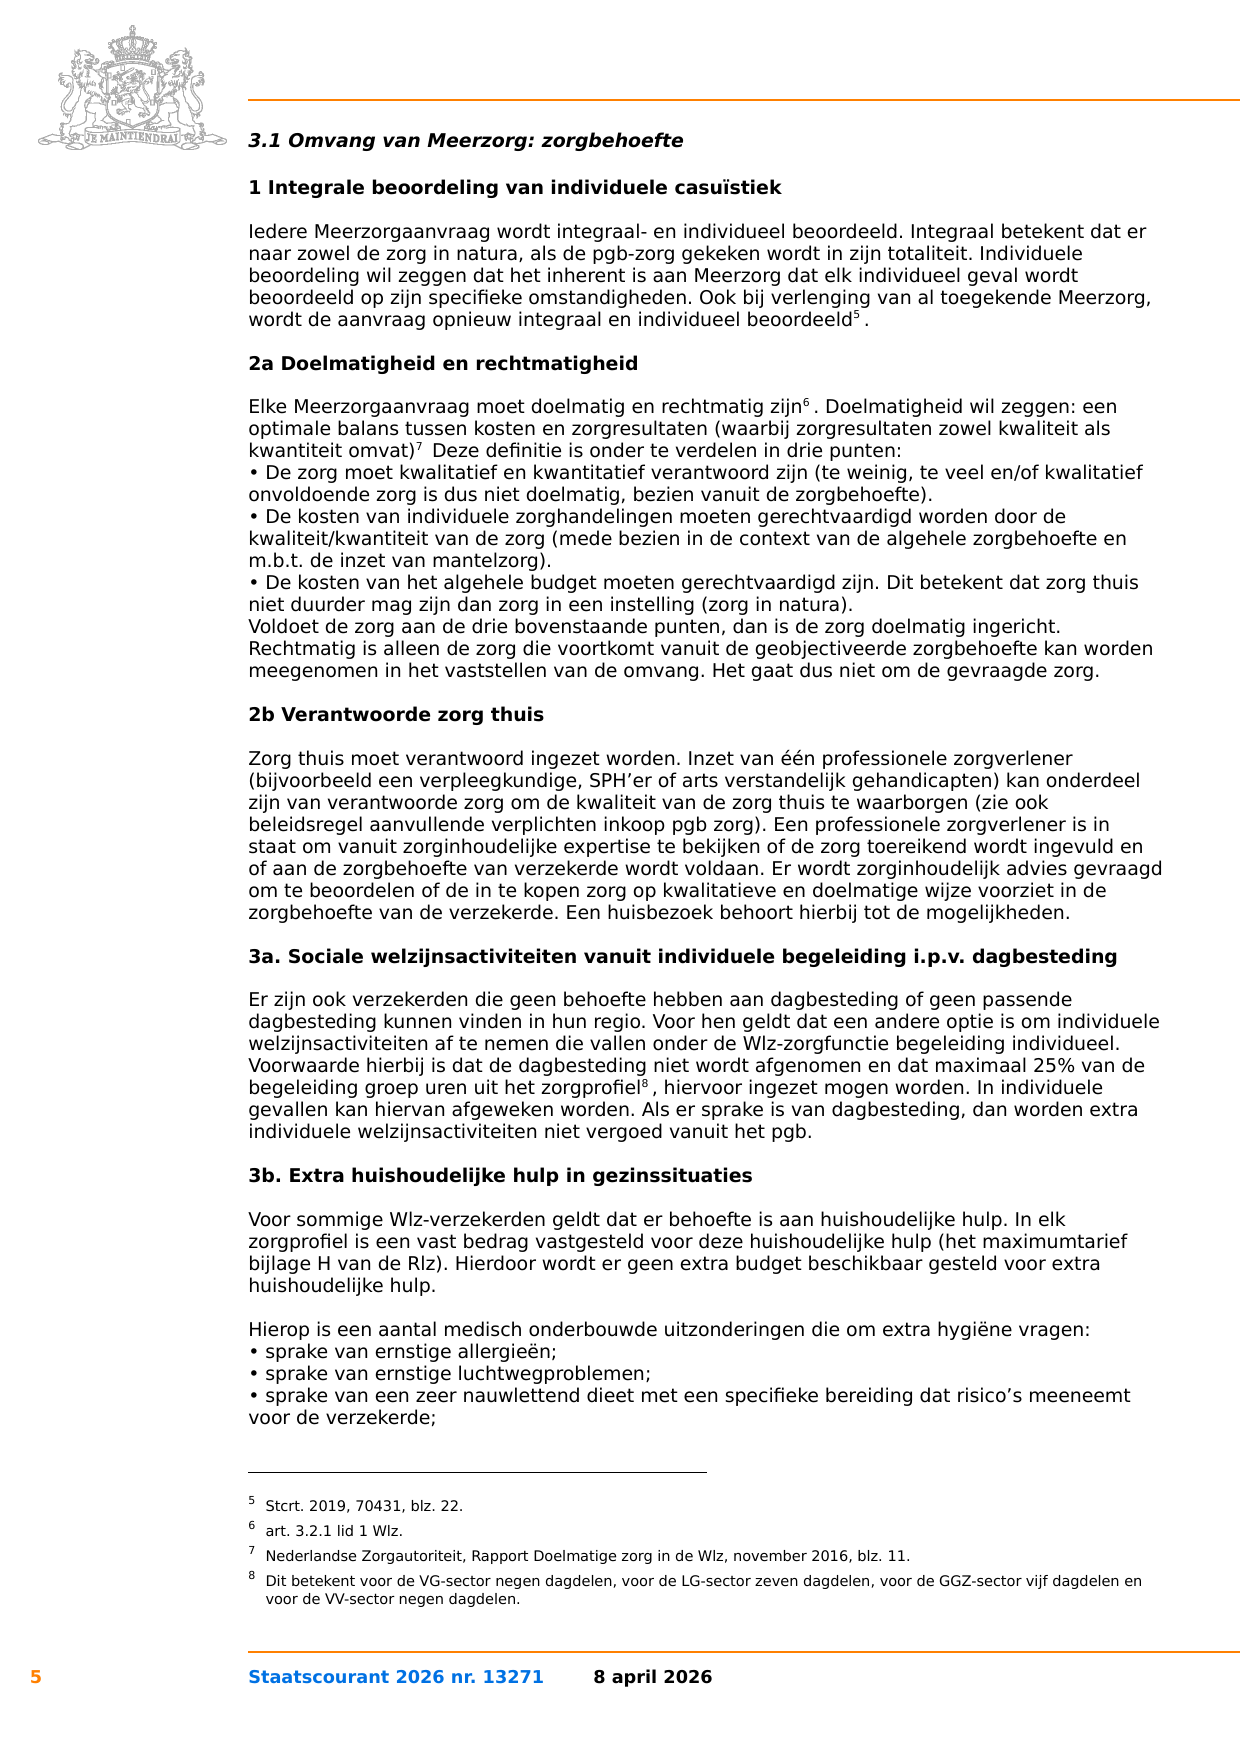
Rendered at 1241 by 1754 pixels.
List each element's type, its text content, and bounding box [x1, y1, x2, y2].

subtitle 2b Verantwoorde zorg thuis [248, 704, 1163, 726]
subtitle 3.1 Omvang van Meerzorg: zorgbehoefte [248, 130, 1163, 152]
text art. 3.2.1 lid 1 Wlz. [248, 1519, 1163, 1541]
text Stcrt. 2019, 70431, blz. 22. [248, 1494, 1163, 1516]
text Dit betekent voor de VG-sector negen dagdelen, voor de LG-sector zeven dagdelen, voor de GGZ-sector vijf dagdelen en voor de VV-sector negen dagdelen. [248, 1569, 1163, 1608]
text Zorg thuis moet verantwoord ingezet worden. Inzet van één professionele zorgverlener (bijvoorbeeld een verpleegkundige, SPH’er of arts verstandelijk gehandicapten) kan onderdeel zijn van verantwoorde zorg om de kwaliteit van de zorg thuis te waarborgen (zie ook beleidsregel aanvullende verplichten inkoop pgb zorg). Een professionele zorgverlener is in staat om vanuit zorginhoudelijke expertise te bekijken of de zorg toereikend wordt ingevuld en of aan de zorgbehoefte van verzekerde wordt voldaan. Er wordt zorginhoudelijk advies gevraagd om te beoordelen of de in te kopen zorg op kwalitatieve en doelmatige wijze voorziet in de zorgbehoefte van de verzekerde. Een huisbezoek behoort hierbij tot de mogelijkheden. [248, 748, 1163, 924]
text Nederlandse Zorgautoriteit, Rapport Doelmatige zorg in de Wlz, november 2016, blz. 11. [248, 1544, 1163, 1566]
text Er zijn ook verzekerden die geen behoefte hebben aan dagbesteding of geen passende dagbesteding kunnen vinden in hun regio. Voor hen geldt dat een andere optie is om individuele welzijnsactiviteiten af te nemen die vallen onder de Wlz-zorgfunctie begeleiding individueel. Voorwaarde hierbij is dat de dagbesteding niet wordt afgenomen en dat maximaal 25% van de begeleiding groep uren uit het zorgprofiel, hiervoor ingezet mogen worden. In individuele gevallen kan hiervan afgeweken worden. Als er sprake is van dagbesteding, dan worden extra individuele welzijnsactiviteiten niet vergoed vanuit het pgb. [248, 989, 1163, 1143]
text Elke Meerzorgaanvraag moet doelmatig en rechtmatig zijn. Doelmatigheid wil zeggen: een optimale balans tussen kosten en zorgresultaten (waarbij zorgresultaten zowel kwaliteit als kwantiteit omvat) Deze definitie is onder te verdelen in drie punten: [248, 396, 1163, 462]
text Iedere Meerzorgaanvraag wordt integraal- en individueel beoordeeld. Integraal betekent dat er naar zowel de zorg in natura, als de pgb-zorg gekeken wordt in zijn totaliteit. Individuele beoordeling wil zeggen dat het inherent is aan Meerzorg dat elk individueel geval wordt beoordeeld op zijn specifieke omstandigheden. Ook bij verlenging van al toegekende Meerzorg, wordt de aanvraag opnieuw integraal en individueel beoordeeld. [248, 221, 1163, 331]
subtitle 3b. Extra huishoudelijke hulp in gezinssituaties [248, 1165, 1163, 1187]
text Voor sommige Wlz-verzekerden geldt dat er behoefte is aan huishoudelijke hulp. In elk zorgprofiel is een vast bedrag vastgesteld voor deze huishoudelijke hulp (het maximumtarief bijlage H van de Rlz). Hierdoor wordt er geen extra budget beschikbaar gesteld voor extra huishoudelijke hulp. [248, 1209, 1163, 1297]
text Voldoet de zorg aan de drie bovenstaande punten, dan is de zorg doelmatig ingericht. Rechtmatig is alleen de zorg die voortkomt vanuit de geobjectiveerde zorgbehoefte kan worden meegenomen in het vaststellen van de omvang. Het gaat dus niet om de gevraagde zorg. [248, 616, 1163, 682]
text • sprake van ernstige luchtwegproblemen; [248, 1363, 1163, 1385]
subtitle 2a Doelmatigheid en rechtmatigheid [248, 352, 1163, 374]
text • De kosten van het algehele budget moeten gerechtvaardigd zijn. Dit betekent dat zorg thuis niet duurder mag zijn dan zorg in een instelling (zorg in natura). [248, 572, 1163, 616]
text • De kosten van individuele zorghandelingen moeten gerechtvaardigd worden door de kwaliteit/kwantiteit van de zorg (mede bezien in de context van de algehele zorgbehoefte en m.b.t. de inzet van mantelzorg). [248, 506, 1163, 572]
text • De zorg moet kwalitatief en kwantitatief verantwoord zijn (te weinig, te veel en/of kwalitatief onvoldoende zorg is dus niet doelmatig, bezien vanuit de zorgbehoefte). [248, 462, 1163, 506]
subtitle 3a. Sociale welzijnsactiviteiten vanuit individuele begeleiding i.p.v. dagbesteding [248, 946, 1163, 967]
text • sprake van een zeer nauwlettend dieet met een specifieke bereiding dat risico’s meeneemt voor de verzekerde; [248, 1385, 1163, 1429]
text Hierop is een aantal medisch onderbouwde uitzonderingen die om extra hygiëne vragen: [248, 1319, 1163, 1341]
text • sprake van ernstige allergieën; [248, 1341, 1163, 1363]
picture [38, 25, 227, 150]
subtitle 1 Integrale beoordeling van individuele casuïstiek [248, 177, 1163, 199]
